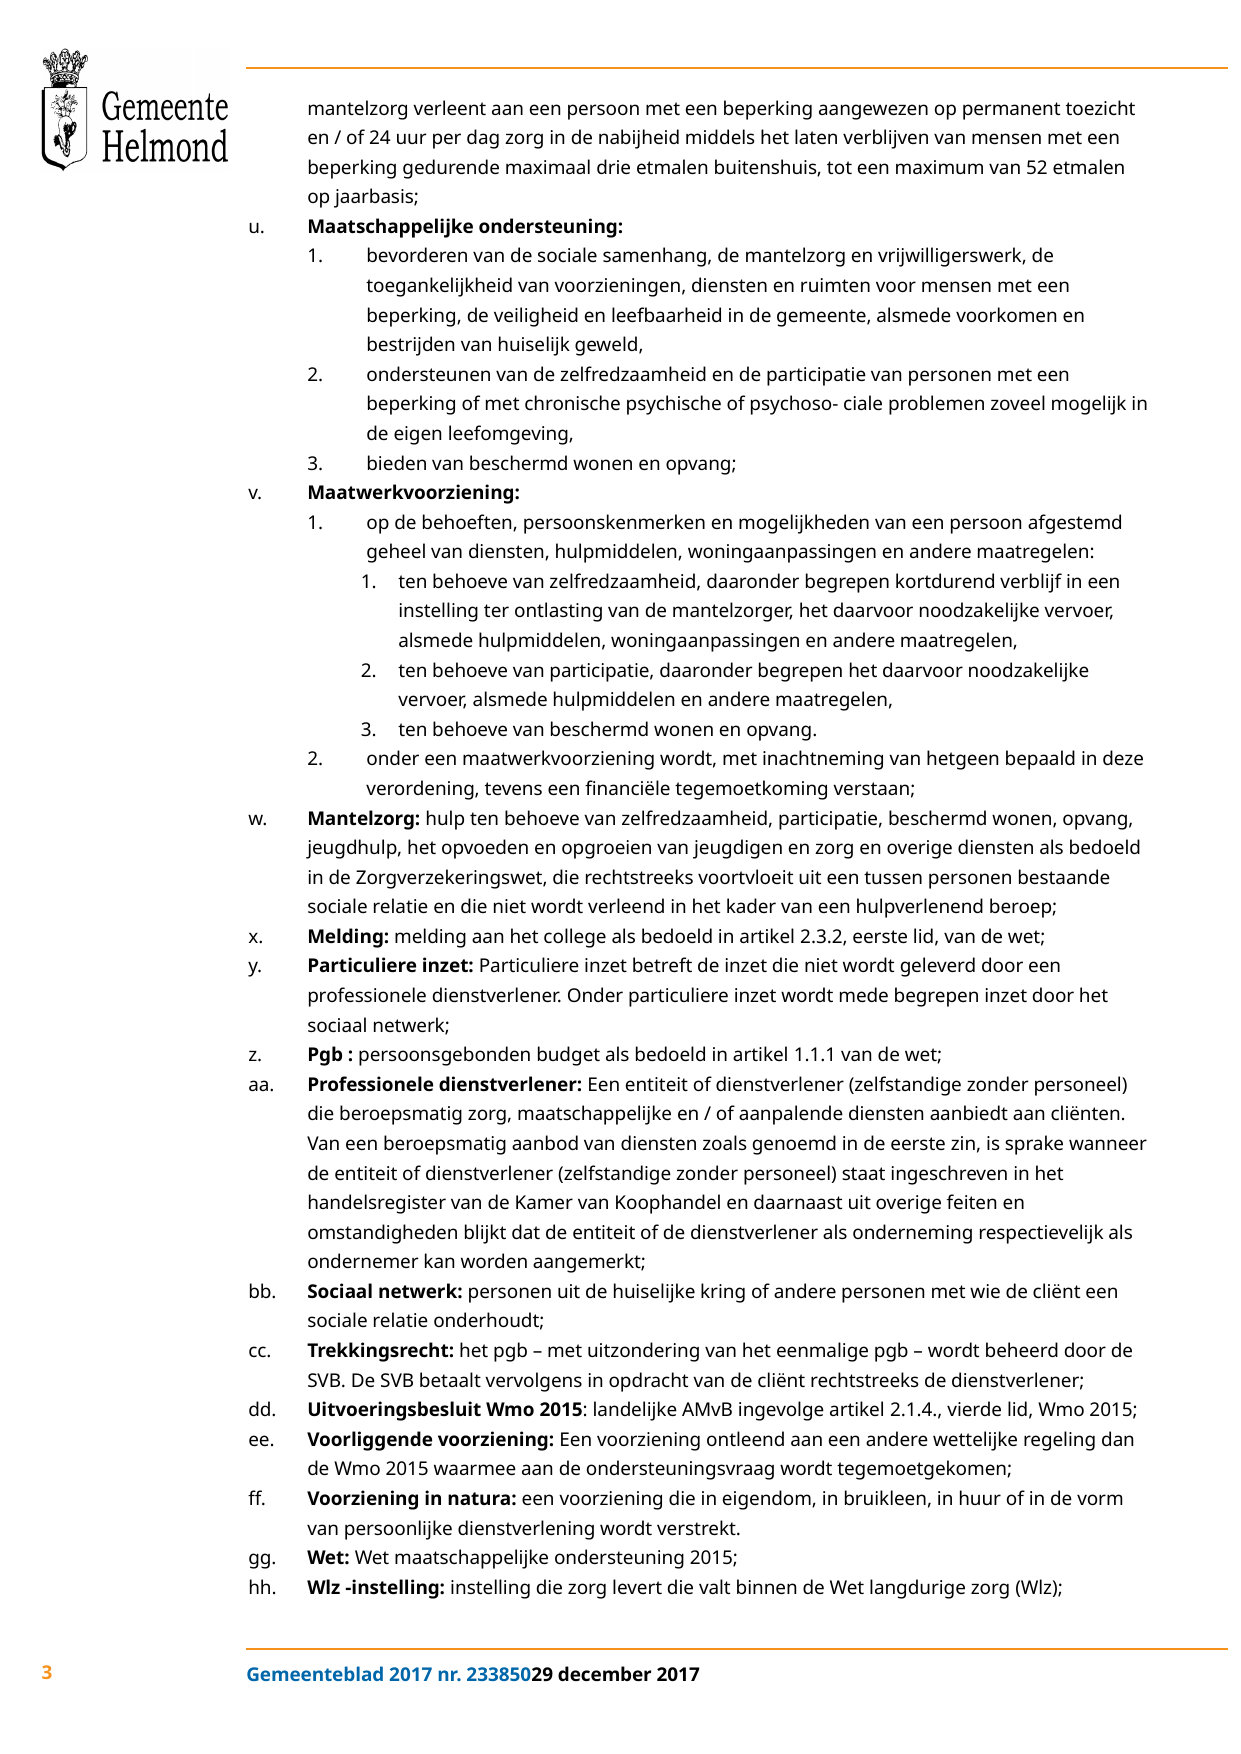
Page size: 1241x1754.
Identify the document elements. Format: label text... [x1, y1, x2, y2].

list Voorliggende voorziening: Een voorziening ontleend aan een andere wettelijke regeling dan de Wmo 2015 waarmee aan de ondersteuningsvraag wordt tegemoetgekomen; [248, 1426, 1152, 1481]
list Pgb : persoonsgebonden budget als bedoeld in artikel 1.1.1 van de wet; [248, 1041, 1152, 1067]
list bevorderen van de sociale samenhang, de mantelzorg en vrijwilligerswerk, de toegankelijkheid van voorzieningen, diensten en ruimten voor mensen met een beperking, de veiligheid en leefbaarheid in de gemeente, alsmede voorkomen en bestrijden van huiselijk geweld, [307, 243, 1152, 357]
list Voorziening in natura: een voorziening die in eigendom, in bruikleen, in huur of in de vorm van persoonlijke dienstverlening wordt verstrekt. [248, 1485, 1152, 1541]
list onder een maatwerkvoorziening wordt, met inachtneming van hetgeen bepaald in deze verordening, tevens een financiële tegemoetkoming verstaan; [307, 746, 1152, 801]
list Wlz -instelling: instelling die zorg levert die valt binnen de Wet langdurige zorg (Wlz); [248, 1574, 1152, 1600]
list Professionele dienstverlener: Een entiteit of dienstverlener (zelfstandige zonder personeel) die beroepsmatig zorg, maatschappelijke en / of aanpalende diensten aanbiedt aan cliënten. Van een beroepsmatig aanbod van diensten zoals genoemd in de eerste zin, is sprake wanneer de entiteit of dienstverlener (zelfstandige zonder personeel) staat ingeschreven in het handelsregister van de Kamer van Koophandel en daarnaast uit overige feiten en omstandigheden blijkt dat de entiteit of de dienstverlener als onderneming respectievelijk als ondernemer kan worden aangemerkt; [248, 1071, 1152, 1274]
list ten behoeve van zelfredzaamheid, daaronder begrepen kortdurend verblijf in een instelling ter ontlasting van de mantelzorger, het daarvoor noodzakelijke vervoer, alsmede hulpmiddelen, woningaanpassingen en andere maatregelen, [361, 568, 1152, 653]
list bieden van beschermd wonen en opvang; [307, 450, 1152, 476]
list Maatwerkvoorziening: [248, 479, 1152, 505]
list Sociaal netwerk: personen uit de huiselijke kring of andere personen met wie de cliënt een sociale relatie onderhoudt; [248, 1278, 1152, 1333]
list Wet: Wet maatschappelijke ondersteuning 2015; [248, 1544, 1152, 1570]
list Trekkingsrecht: het pgb – met uitzondering van het eenmalige pgb – wordt beheerd door de SVB. De SVB betaalt vervolgens in opdracht van de cliënt rechtstreeks de dienstverlener; [248, 1337, 1152, 1393]
list ten behoeve van participatie, daaronder begrepen het daarvoor noodzakelijke vervoer, alsmede hulpmiddelen en andere maatregelen, [361, 657, 1152, 712]
picture [41, 47, 231, 172]
list mantelzorg verleent aan een persoon met een beperking aangewezen op permanent toezicht en / of 24 uur per dag zorg in de nabijheid middels het laten verblijven van mensen met een beperking gedurende maximaal drie etmalen buitenshuis, tot een maximum van 52 etmalen op jaarbasis; [248, 95, 1152, 209]
list Particuliere inzet: Particuliere inzet betreft de inzet die niet wordt geleverd door een professionele dienstverlener. Onder particuliere inzet wordt mede begrepen inzet door het sociaal netwerk; [248, 953, 1152, 1038]
list Mantelzorg: hulp ten behoeve van zelfredzaamheid, participatie, beschermd wonen, opvang, jeugdhulp, het opvoeden en opgroeien van jeugdigen en zorg en overige diensten als bedoeld in de Zorgverzekeringswet, die rechtstreeks voortvloeit uit een tussen personen bestaande sociale relatie en die niet wordt verleend in het kader van een hulpverlenend beroep; [248, 805, 1152, 919]
list Melding: melding aan het college als bedoeld in artikel 2.3.2, eerste lid, van de wet; [248, 923, 1152, 949]
list Maatschappelijke ondersteuning: [248, 213, 1152, 239]
list ondersteunen van de zelfredzaamheid en de participatie van personen met een beperking of met chronische psychische of psychoso- ciale problemen zoveel mogelijk in de eigen leefomgeving, [307, 361, 1152, 446]
list ten behoeve van beschermd wonen en opvang. [361, 716, 1152, 742]
list Uitvoeringsbesluit Wmo 2015: landelijke AMvB ingevolge artikel 2.1.4., vierde lid, Wmo 2015; [248, 1396, 1152, 1422]
list op de behoeften, persoonskenmerken en mogelijkheden van een persoon afgestemd geheel van diensten, hulpmiddelen, woningaanpassingen en andere maatregelen: [307, 509, 1152, 564]
